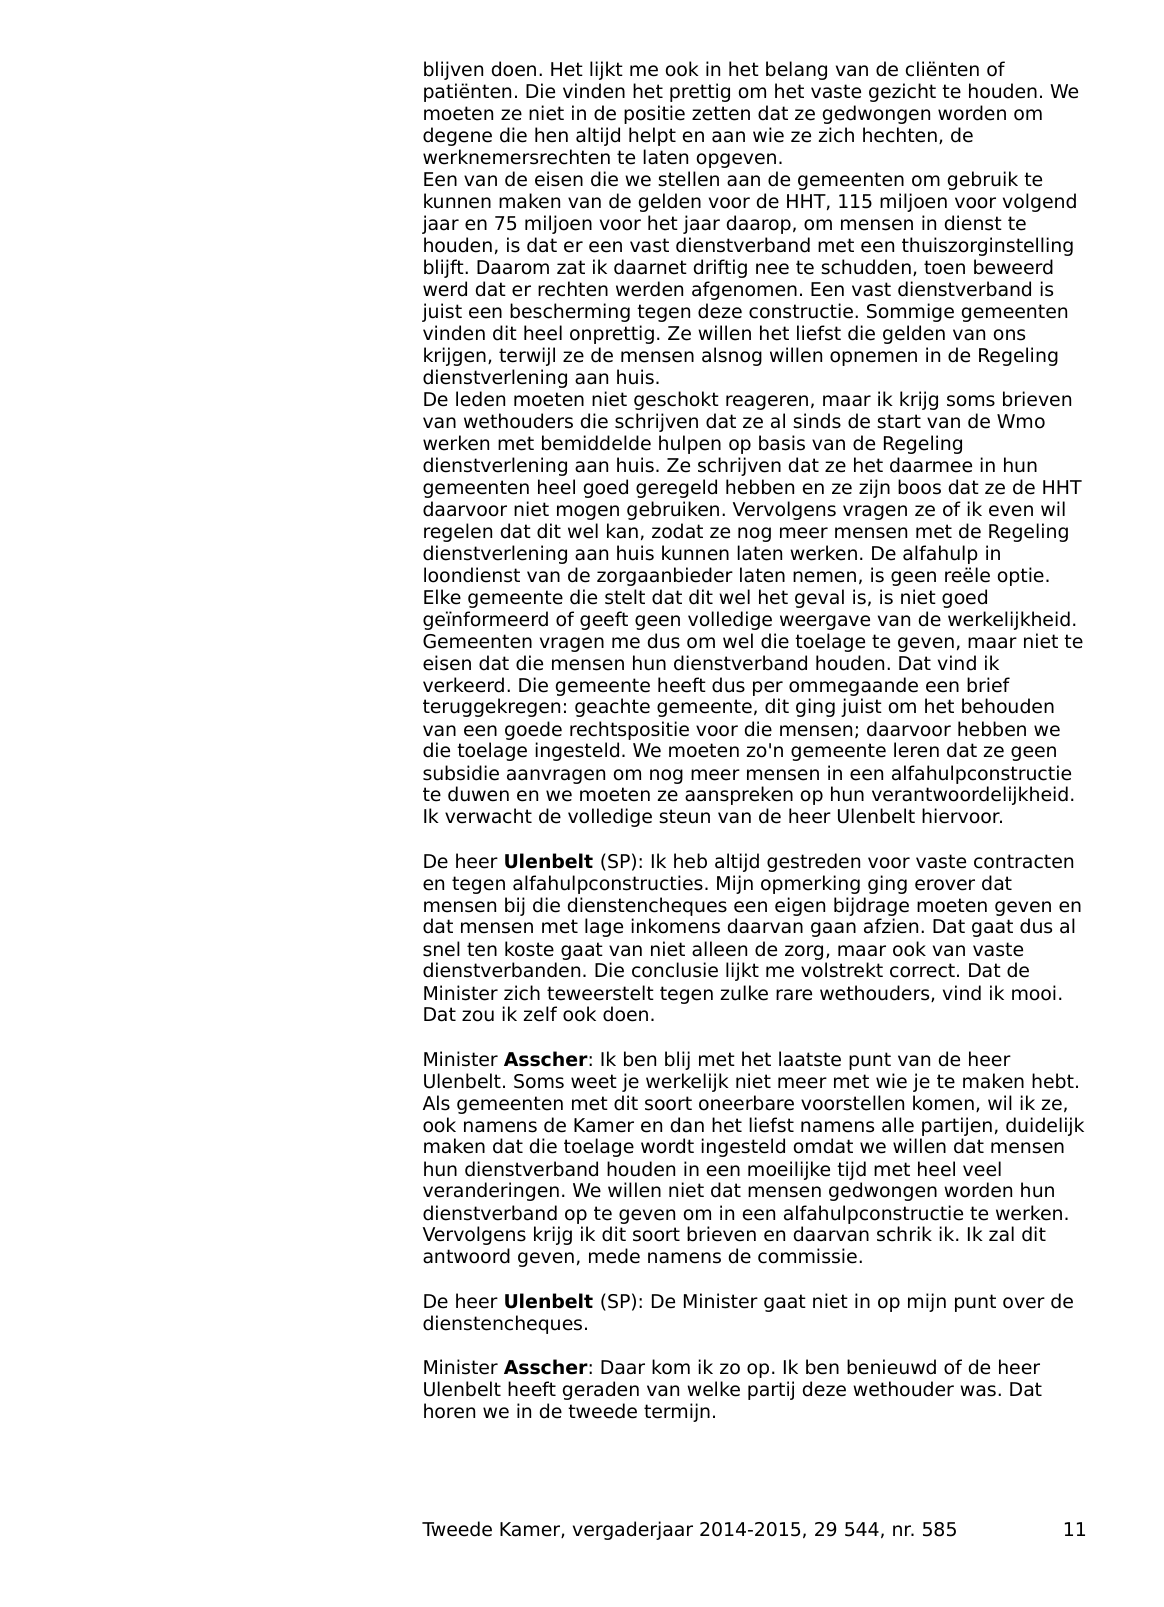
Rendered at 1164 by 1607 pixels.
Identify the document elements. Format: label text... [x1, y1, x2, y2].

text Minister Asscher: Ik ben blij met het laatste punt van de heer Ulenbelt. Soms weet je werkelijk niet meer met wie je te maken hebt. Als gemeenten met dit soort oneerbare voorstellen komen, wil ik ze, ook namens de Kamer en dan het liefst namens alle partijen, duidelijk maken dat die toelage wordt ingesteld omdat we willen dat mensen hun dienstverband houden in een moeilijke tijd met heel veel veranderingen. We willen niet dat mensen gedwongen worden hun dienstverband op te geven om in een alfahulpconstructie te werken. Vervolgens krijg ik dit soort brieven en daarvan schrik ik. Ik zal dit antwoord geven, mede namens de commissie. [422, 1048, 1087, 1268]
text De heer Ulenbelt (SP): Ik heb altijd gestreden voor vaste contracten en tegen alfahulpconstructies. Mijn opmerking ging erover dat mensen bij die dienstencheques een eigen bijdrage moeten geven en dat mensen met lage inkomens daarvan gaan afzien. Dat gaat dus al snel ten koste gaat van niet alleen de zorg, maar ook van vaste dienstverbanden. Die conclusie lijkt me volstrekt correct. Dat de Minister zich teweerstelt tegen zulke rare wethouders, vind ik mooi. Dat zou ik zelf ook doen. [422, 851, 1087, 1026]
text De heer Ulenbelt (SP): De Minister gaat niet in op mijn punt over de dienstencheques. [422, 1291, 1087, 1334]
text blijven doen. Het lijkt me ook in het belang van de cliënten of patiënten. Die vinden het prettig om het vaste gezicht te houden. We moeten ze niet in de positie zetten dat ze gedwongen worden om degene die hen altijd helpt en aan wie ze zich hechten, de werknemersrechten te laten opgeven. [422, 59, 1087, 169]
text Minister Asscher: Daar kom ik zo op. Ik ben benieuwd of de heer Ulenbelt heeft geraden van welke partij deze wethouder was. Dat horen we in de tweede termijn. [422, 1357, 1087, 1423]
text Een van de eisen die we stellen aan de gemeenten om gebruik te kunnen maken van de gelden voor de HHT, 115 miljoen voor volgend jaar en 75 miljoen voor het jaar daarop, om mensen in dienst te houden, is dat er een vast dienstverband met een thuiszorginstelling blijft. Daarom zat ik daarnet driftig nee te schudden, toen beweerd werd dat er rechten werden afgenomen. Een vast dienstverband is juist een bescherming tegen deze constructie. Sommige gemeenten vinden dit heel onprettig. Ze willen het liefst die gelden van ons krijgen, terwijl ze de mensen alsnog willen opnemen in de Regeling dienstverlening aan huis. [422, 169, 1087, 389]
text De leden moeten niet geschokt reageren, maar ik krijg soms brieven van wethouders die schrijven dat ze al sinds de start van de Wmo werken met bemiddelde hulpen op basis van de Regeling dienstverlening aan huis. Ze schrijven dat ze het daarmee in hun gemeenten heel goed geregeld hebben en ze zijn boos dat ze de HHT daarvoor niet mogen gebruiken. Vervolgens vragen ze of ik even wil regelen dat dit wel kan, zodat ze nog meer mensen met de Regeling dienstverlening aan huis kunnen laten werken. De alfahulp in loondienst van de zorgaanbieder laten nemen, is geen reële optie. Elke gemeente die stelt dat dit wel het geval is, is niet goed geïnformeerd of geeft geen volledige weergave van de werkelijkheid. Gemeenten vragen me dus om wel die toelage te geven, maar niet te eisen dat die mensen hun dienstverband houden. Dat vind ik verkeerd. Die gemeente heeft dus per ommegaande een brief teruggekregen: geachte gemeente, dit ging juist om het behouden van een goede rechtspositie voor die mensen; daarvoor hebben we die toelage ingesteld. We moeten zo'n gemeente leren dat ze geen subsidie aanvragen om nog meer mensen in een alfahulpconstructie te duwen en we moeten ze aanspreken op hun verantwoordelijkheid. Ik verwacht de volledige steun van de heer Ulenbelt hiervoor. [422, 389, 1087, 828]
